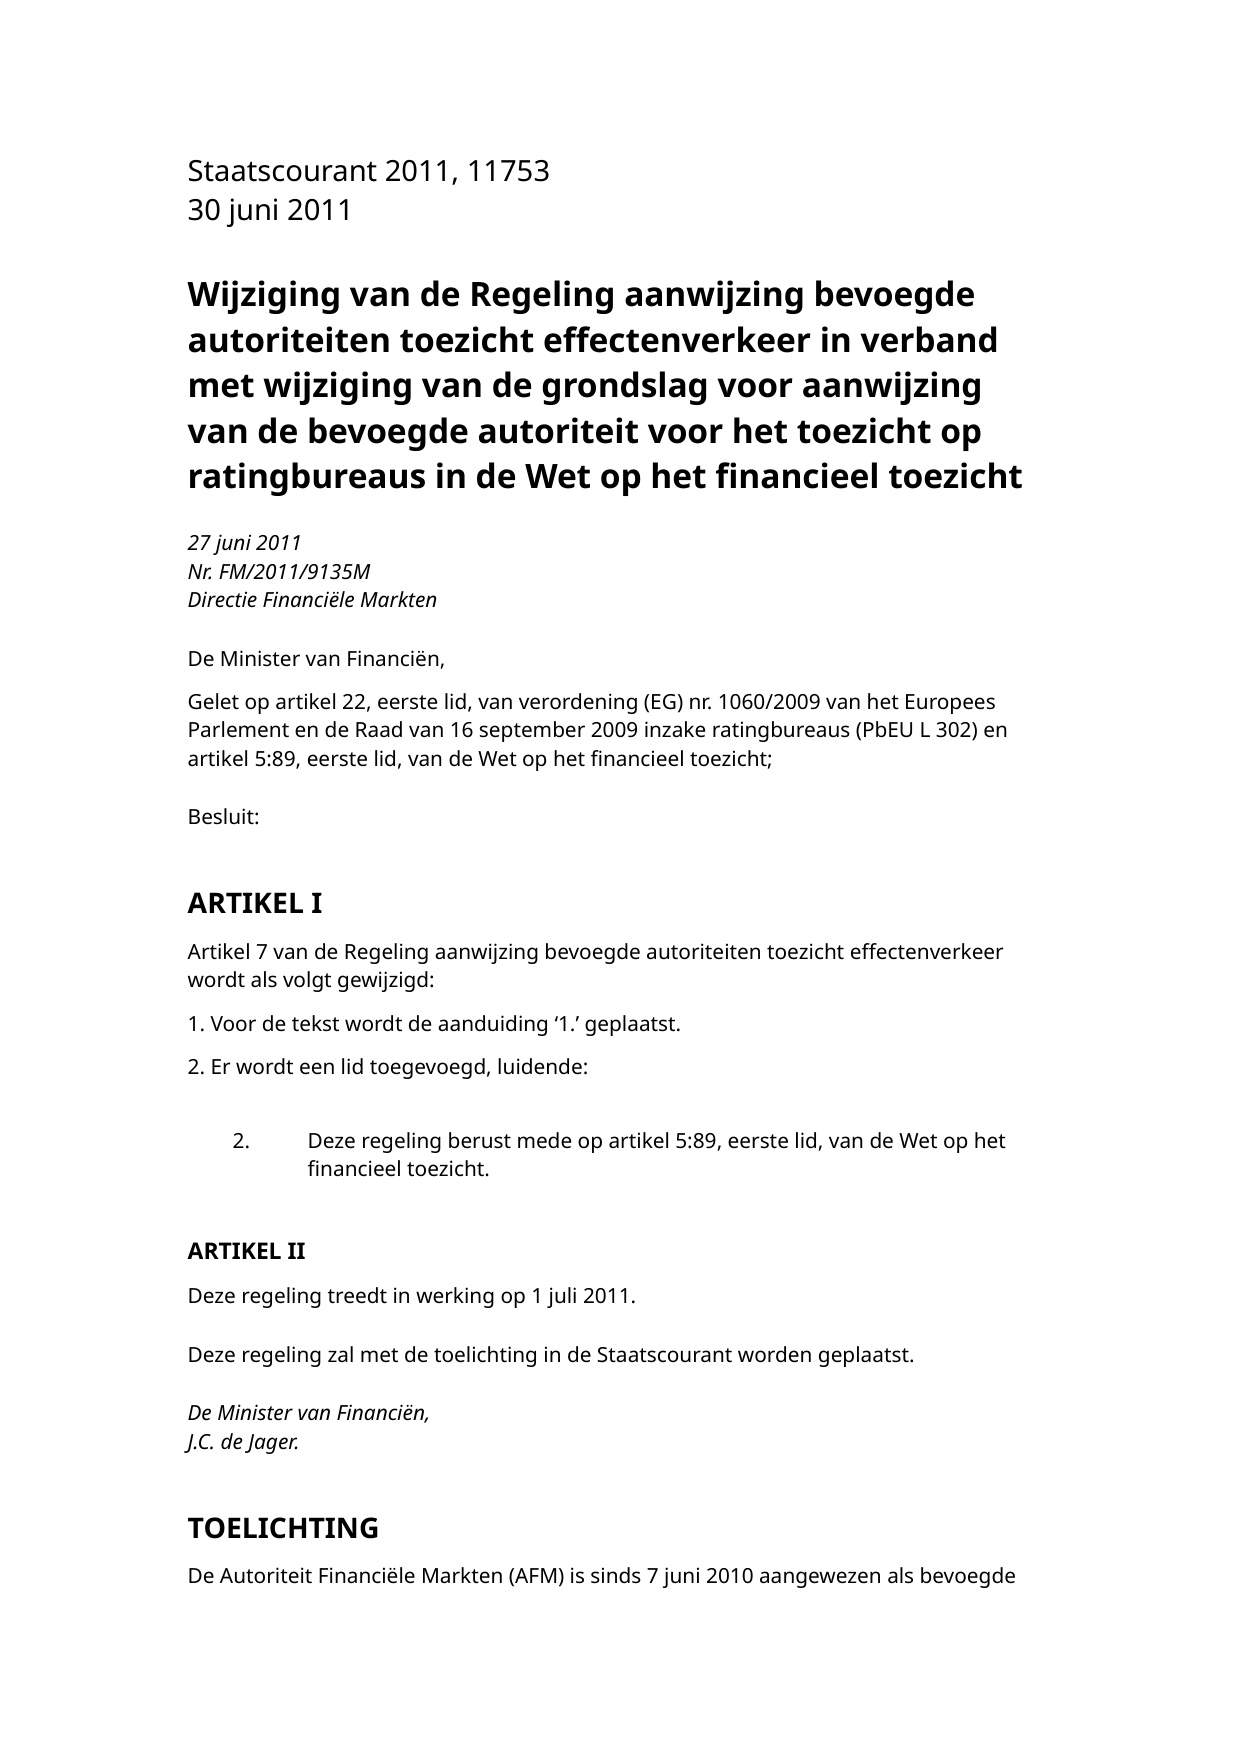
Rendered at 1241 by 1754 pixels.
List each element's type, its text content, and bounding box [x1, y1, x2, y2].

subtitle Wijziging van de Regeling aanwijzing bevoegde autoriteiten toezicht effectenverkeer in verband met wijziging van de grondslag voor aanwijzing van de bevoegde autoriteit voor het toezicht op ratingbureaus in de Wet op het financieel toezicht [187, 271, 1053, 498]
text 27 juni 2011 [187, 528, 1053, 557]
text Artikel 7 van de Regeling aanwijzing bevoegde autoriteiten toezicht effectenverkeer wordt als volgt gewijzigd: [187, 937, 1053, 994]
text Gelet op artikel 22, eerste lid, van verordening (EG) nr. 1060/2009 van het Europees Parlement en de Raad van 16 september 2009 inzake ratingbureaus (PbEU L 302) en artikel 5:89, eerste lid, van de Wet op het financieel toezicht; [187, 687, 1053, 772]
text J.C. de Jager. [187, 1427, 1053, 1455]
text De Minister van Financiën, [187, 1398, 1053, 1427]
text De Autoriteit Financiële Markten (AFM) is sinds 7 juni 2010 aangewezen als bevoegde [187, 1561, 1053, 1590]
text Directie Financiële Markten [187, 585, 1053, 614]
subtitle ARTIKEL II [187, 1235, 1053, 1266]
text Nr. FM/2011/9135M [187, 557, 1053, 585]
text 2. Er wordt een lid toegevoegd, luidende: [187, 1052, 1053, 1081]
list Deze regeling berust mede op artikel 5:89, eerste lid, van de Wet op het financieel toezicht. [232, 1126, 1053, 1183]
text Deze regeling zal met de toelichting in de Staatscourant worden geplaatst. [187, 1340, 1053, 1368]
subtitle ARTIKEL I [187, 883, 1053, 922]
text Deze regeling treedt in werking op 1 juli 2011. [187, 1281, 1053, 1310]
text Staatscourant 2011, 11753 [187, 150, 1053, 190]
text De Minister van Financiën, [187, 644, 1053, 672]
subtitle TOELICHTING [187, 1508, 1053, 1546]
text Besluit: [187, 802, 1053, 831]
text 1. Voor de tekst wordt de aanduiding ‘1.’ geplaatst. [187, 1009, 1053, 1037]
text 30 juni 2011 [187, 190, 1053, 229]
